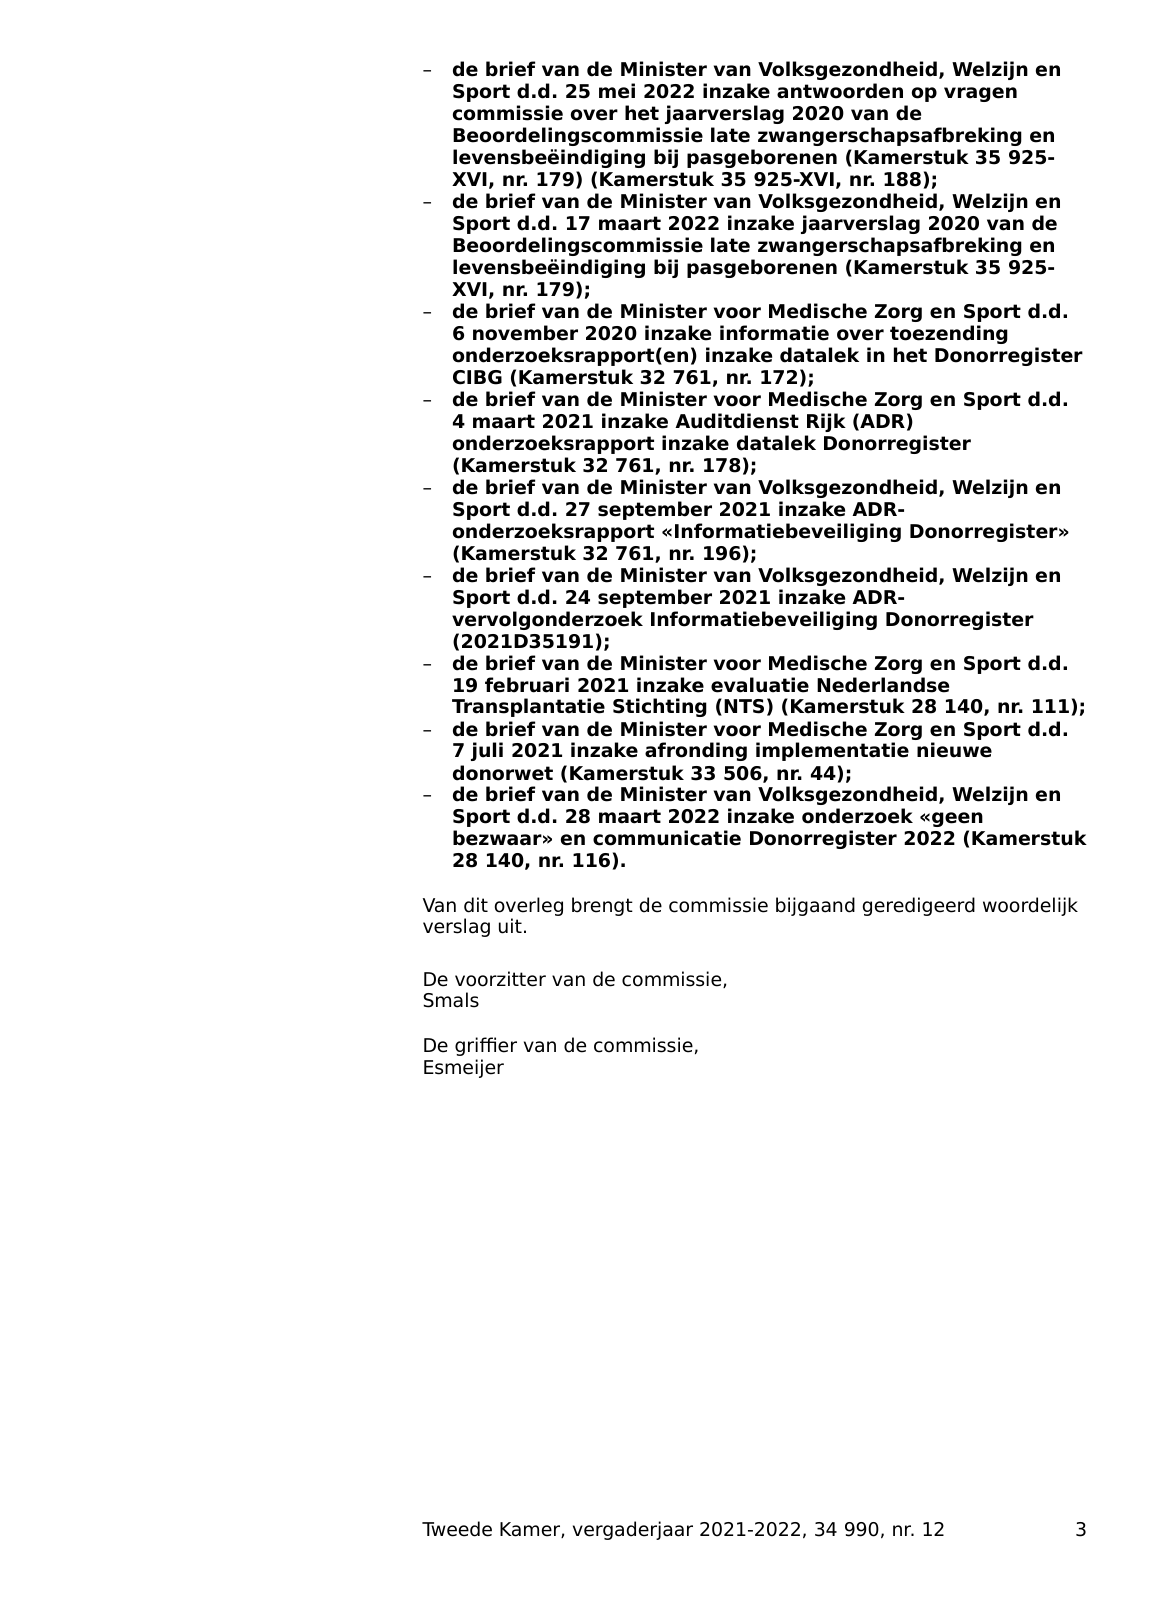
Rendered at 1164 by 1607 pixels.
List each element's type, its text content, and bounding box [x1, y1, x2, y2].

text De voorzitter van de commissie, Smals [422, 968, 1087, 1012]
text – de brief van de Minister voor Medische Zorg en Sport d.d. 19 februari 2021 inzake evaluatie Nederlandse Transplantatie Stichting (NTS) (Kamerstuk 28 140, nr. 111); [422, 652, 1087, 718]
text – de brief van de Minister van Volksgezondheid, Welzijn en Sport d.d. 27 september 2021 inzake ADR-onderzoeksrapport «Informatiebeveiliging Donorregister» (Kamerstuk 32 761, nr. 196); [422, 477, 1087, 564]
text De griffier van de commissie, Esmeijer [422, 1034, 1087, 1078]
text – de brief van de Minister van Volksgezondheid, Welzijn en Sport d.d. 25 mei 2022 inzake antwoorden op vragen commissie over het jaarverslag 2020 van de Beoordelingscommissie late zwangerschapsafbreking en levensbeëindiging bij pasgeborenen (Kamerstuk 35 925-XVI, nr. 179) (Kamerstuk 35 925-XVI, nr. 188); [422, 59, 1087, 191]
text Van dit overleg brengt de commissie bijgaand geredigeerd woordelijk verslag uit. [422, 894, 1087, 938]
text – de brief van de Minister voor Medische Zorg en Sport d.d. 7 juli 2021 inzake afronding implementatie nieuwe donorwet (Kamerstuk 33 506, nr. 44); [422, 718, 1087, 784]
text – de brief van de Minister van Volksgezondheid, Welzijn en Sport d.d. 17 maart 2022 inzake jaarverslag 2020 van de Beoordelingscommissie late zwangerschapsafbreking en levensbeëindiging bij pasgeborenen (Kamerstuk 35 925-XVI, nr. 179); [422, 191, 1087, 301]
text – de brief van de Minister voor Medische Zorg en Sport d.d. 4 maart 2021 inzake Auditdienst Rijk (ADR) onderzoeksrapport inzake datalek Donorregister (Kamerstuk 32 761, nr. 178); [422, 389, 1087, 477]
text – de brief van de Minister van Volksgezondheid, Welzijn en Sport d.d. 24 september 2021 inzake ADR-vervolgonderzoek Informatiebeveiliging Donorregister (2021D35191); [422, 564, 1087, 652]
text – de brief van de Minister voor Medische Zorg en Sport d.d. 6 november 2020 inzake informatie over toezending onderzoeksrapport(en) inzake datalek in het Donorregister CIBG (Kamerstuk 32 761, nr. 172); [422, 301, 1087, 389]
text – de brief van de Minister van Volksgezondheid, Welzijn en Sport d.d. 28 maart 2022 inzake onderzoek «geen bezwaar» en communicatie Donorregister 2022 (Kamerstuk 28 140, nr. 116). [422, 784, 1087, 872]
